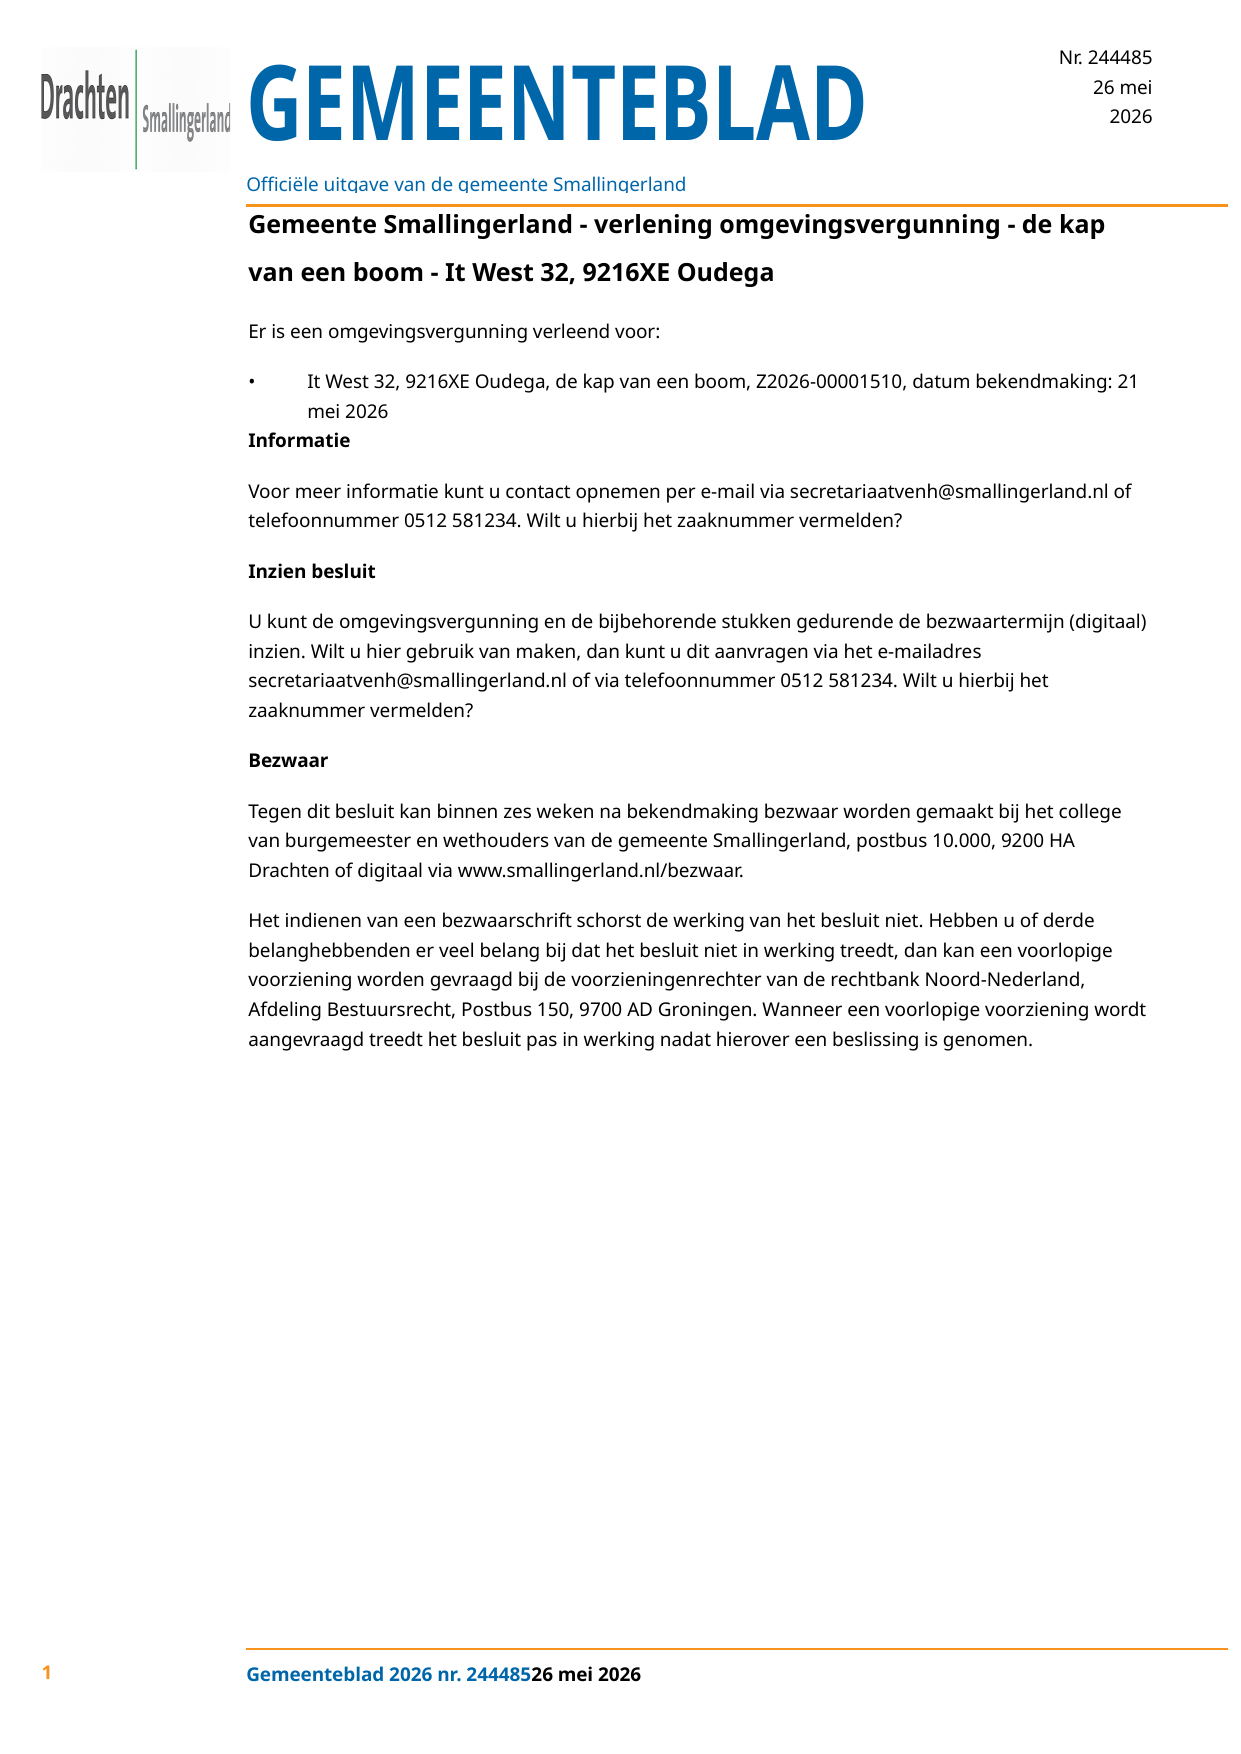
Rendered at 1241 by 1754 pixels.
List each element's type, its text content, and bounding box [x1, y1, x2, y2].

text Er is een omgevingsvergunning verleend voor: [248, 318, 1152, 344]
text Voor meer informatie kunt u contact opnemen per e-mail via secretariaatvenh@smallingerland.nl of telefoonnummer 0512 581234. Wilt u hierbij het zaaknummer vermelden? [248, 478, 1152, 533]
text Het indienen van een bezwaarschrift schorst de werking van het besluit niet. Hebben u of derde belanghebbenden er veel belang bij dat het besluit niet in werking treedt, dan kan een voorlopige voorziening worden gevraagd bij de voorzieningenrechter van de rechtbank Noord-Nederland, Afdeling Bestuursrecht, Postbus 150, 9700 AD Groningen. Wanneer een voorlopige voorziening wordt aangevraagd treedt het besluit pas in werking nadat hierover een beslissing is genomen. [248, 907, 1152, 1052]
text Bezwaar [248, 747, 1152, 773]
text Informatie [248, 427, 1152, 453]
text Inzien besluit [248, 558, 1152, 584]
picture [41, 47, 231, 172]
text Gemeente Smallingerland - verlening omgevingsvergunning - de kap van een boom - It West 32, 9216XE Oudega [248, 207, 1152, 288]
text Tegen dit besluit kan binnen zes weken na bekendmaking bezwaar worden gemaakt bij het college van burgemeester en wethouders van de gemeente Smallingerland, postbus 10.000, 9200 HA Drachten of digitaal via www.smallingerland.nl/bezwaar. [248, 798, 1152, 883]
list It West 32, 9216XE Oudega, de kap van een boom, Z2026-00001510, datum bekendmaking: 21 mei 2026 [248, 368, 1152, 424]
text U kunt de omgevingsvergunning en de bijbehorende stukken gedurende de bezwaartermijn (digitaal) inzien. Wilt u hier gebruik van maken, dan kunt u dit aanvragen via het e-mailadres secretariaatvenh@smallingerland.nl of via telefoonnummer 0512 581234. Wilt u hierbij het zaaknummer vermelden? [248, 608, 1152, 723]
